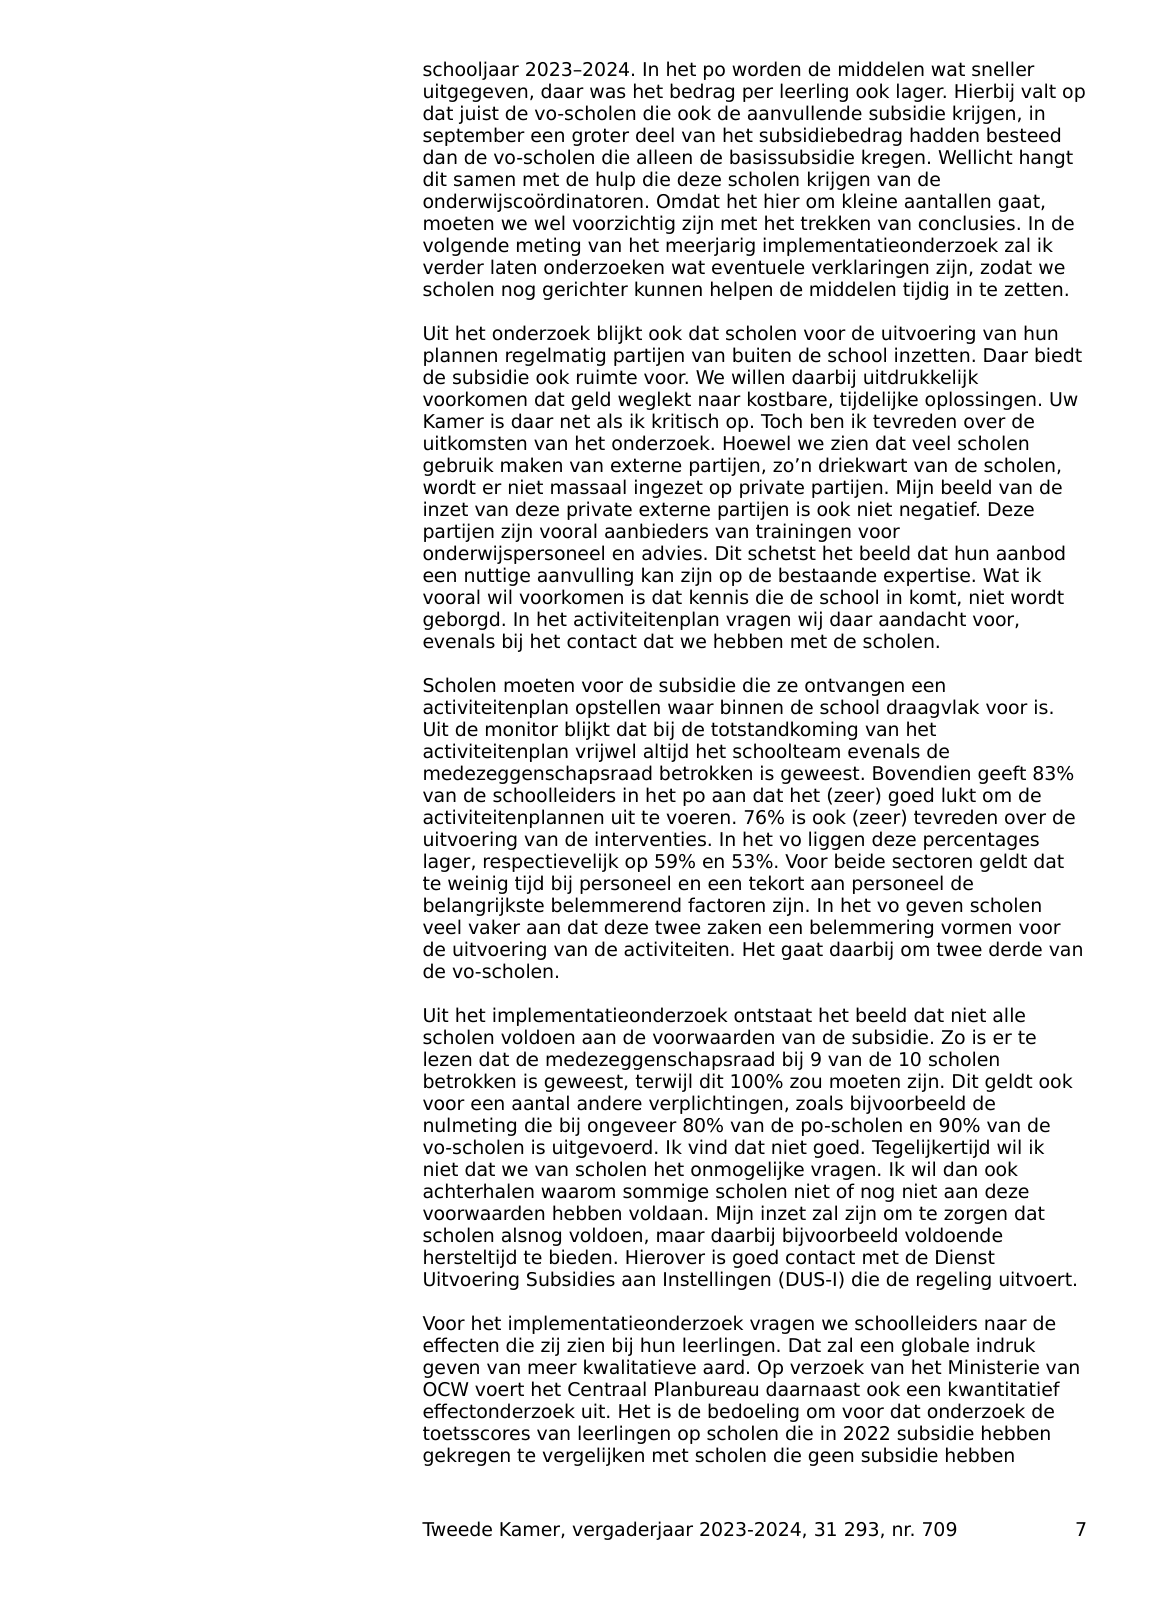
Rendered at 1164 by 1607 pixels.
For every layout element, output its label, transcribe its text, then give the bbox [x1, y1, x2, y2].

text Voor het implementatieonderzoek vragen we schoolleiders naar de effecten die zij zien bij hun leerlingen. Dat zal een globale indruk geven van meer kwalitatieve aard. Op verzoek van het Ministerie van OCW voert het Centraal Planbureau daarnaast ook een kwantitatief effectonderzoek uit. Het is de bedoeling om voor dat onderzoek de toetsscores van leerlingen op scholen die in 2022 subsidie hebben gekregen te vergelijken met scholen die geen subsidie hebben [422, 1313, 1087, 1467]
text Uit het implementatieonderzoek ontstaat het beeld dat niet alle scholen voldoen aan de voorwaarden van de subsidie. Zo is er te lezen dat de medezeggenschapsraad bij 9 van de 10 scholen betrokken is geweest, terwijl dit 100% zou moeten zijn. Dit geldt ook voor een aantal andere verplichtingen, zoals bijvoorbeeld de nulmeting die bij ongeveer 80% van de po-scholen en 90% van de vo-scholen is uitgevoerd. Ik vind dat niet goed. Tegelijkertijd wil ik niet dat we van scholen het onmogelijke vragen. Ik wil dan ook achterhalen waarom sommige scholen niet of nog niet aan deze voorwaarden hebben voldaan. Mijn inzet zal zijn om te zorgen dat scholen alsnog voldoen, maar daarbij bijvoorbeeld voldoende hersteltijd te bieden. Hierover is goed contact met de Dienst Uitvoering Subsidies aan Instellingen (DUS-I) die de regeling uitvoert. [422, 1005, 1087, 1291]
text Uit het onderzoek blijkt ook dat scholen voor de uitvoering van hun plannen regelmatig partijen van buiten de school inzetten. Daar biedt de subsidie ook ruimte voor. We willen daarbij uitdrukkelijk voorkomen dat geld weglekt naar kostbare, tijdelijke oplossingen. Uw Kamer is daar net als ik kritisch op. Toch ben ik tevreden over de uitkomsten van het onderzoek. Hoewel we zien dat veel scholen gebruik maken van externe partijen, zo’n driekwart van de scholen, wordt er niet massaal ingezet op private partijen. Mijn beeld van de inzet van deze private externe partijen is ook niet negatief. Deze partijen zijn vooral aanbieders van trainingen voor onderwijspersoneel en advies. Dit schetst het beeld dat hun aanbod een nuttige aanvulling kan zijn op de bestaande expertise. Wat ik vooral wil voorkomen is dat kennis die de school in komt, niet wordt geborgd. In het activiteitenplan vragen wij daar aandacht voor, evenals bij het contact dat we hebben met de scholen. [422, 323, 1087, 653]
text schooljaar 2023–2024. In het po worden de middelen wat sneller uitgegeven, daar was het bedrag per leerling ook lager. Hierbij valt op dat juist de vo-scholen die ook de aanvullende subsidie krijgen, in september een groter deel van het subsidiebedrag hadden besteed dan de vo-scholen die alleen de basissubsidie kregen. Wellicht hangt dit samen met de hulp die deze scholen krijgen van de onderwijscoördinatoren. Omdat het hier om kleine aantallen gaat, moeten we wel voorzichtig zijn met het trekken van conclusies. In de volgende meting van het meerjarig implementatieonderzoek zal ik verder laten onderzoeken wat eventuele verklaringen zijn, zodat we scholen nog gerichter kunnen helpen de middelen tijdig in te zetten. [422, 59, 1087, 301]
text Scholen moeten voor de subsidie die ze ontvangen een activiteitenplan opstellen waar binnen de school draagvlak voor is. Uit de monitor blijkt dat bij de totstandkoming van het activiteitenplan vrijwel altijd het schoolteam evenals de medezeggenschapsraad betrokken is geweest. Bovendien geeft 83% van de schoolleiders in het po aan dat het (zeer) goed lukt om de activiteitenplannen uit te voeren. 76% is ook (zeer) tevreden over de uitvoering van de interventies. In het vo liggen deze percentages lager, respectievelijk op 59% en 53%. Voor beide sectoren geldt dat te weinig tijd bij personeel en een tekort aan personeel de belangrijkste belemmerend factoren zijn. In het vo geven scholen veel vaker aan dat deze twee zaken een belemmering vormen voor de uitvoering van de activiteiten. Het gaat daarbij om twee derde van de vo-scholen. [422, 675, 1087, 983]
